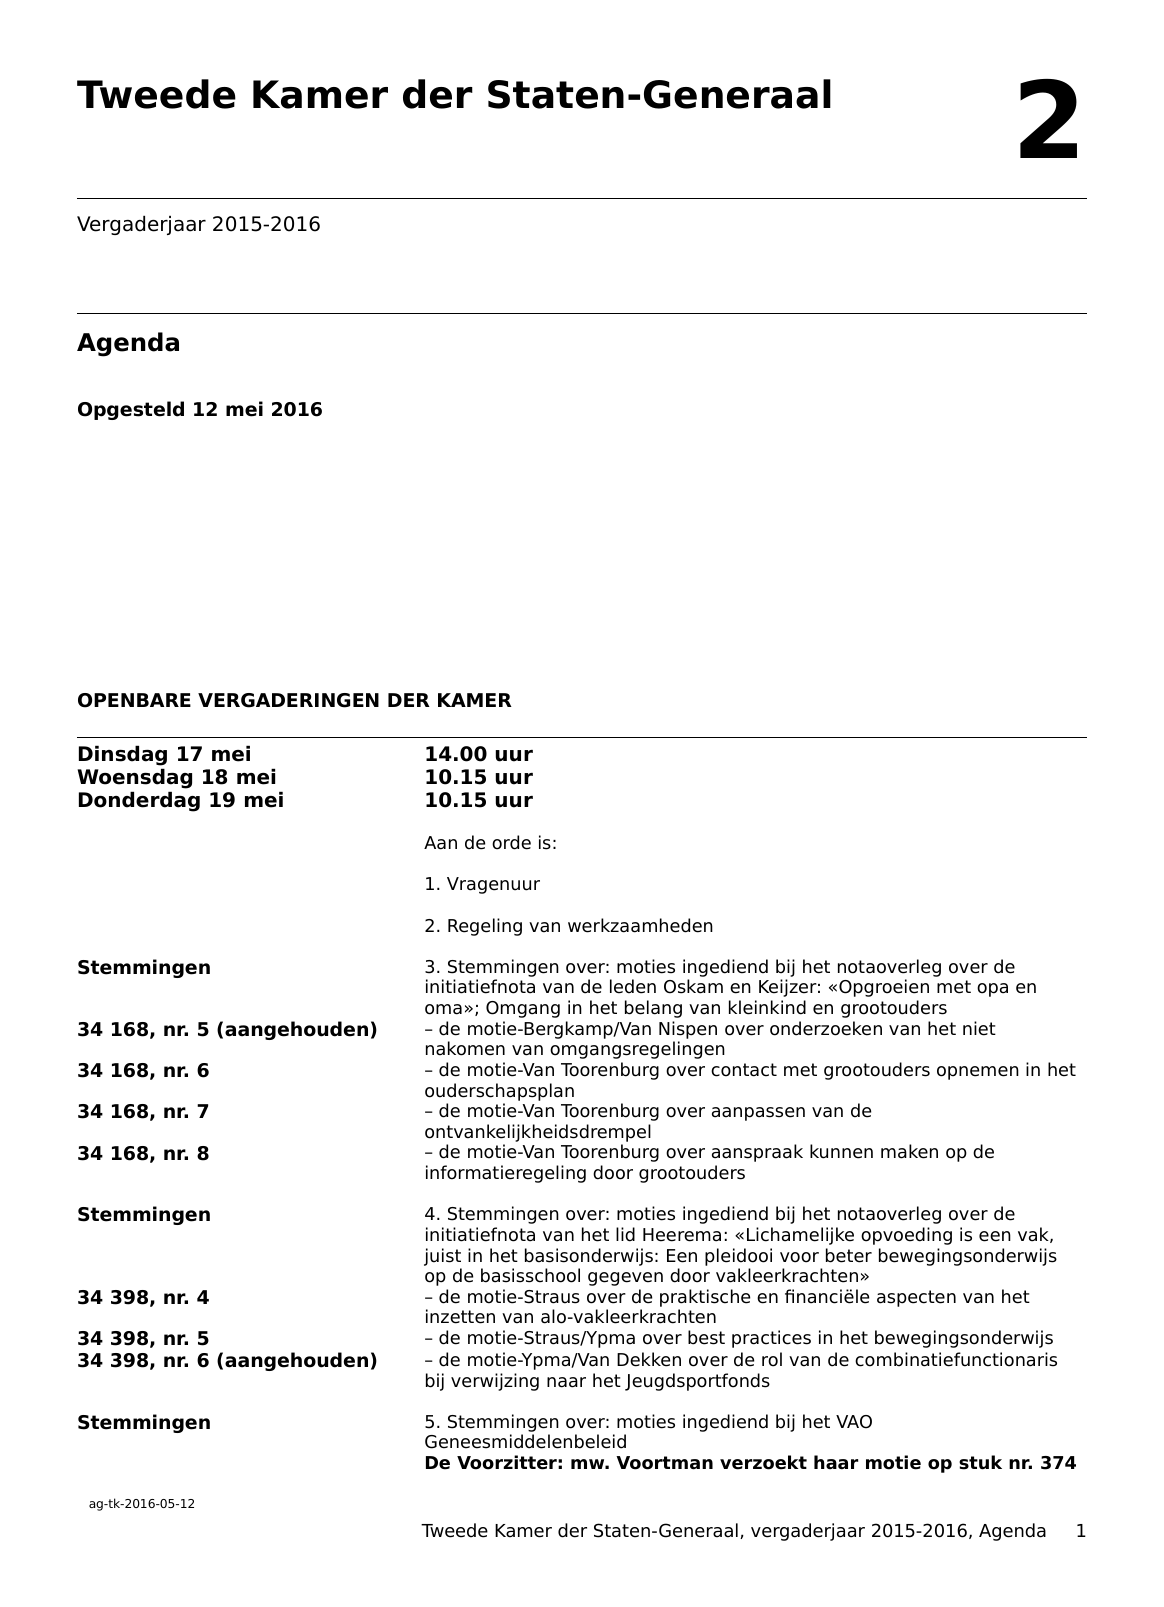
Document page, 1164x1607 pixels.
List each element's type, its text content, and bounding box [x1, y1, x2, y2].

table_cell [401, 936, 418, 957]
table_cell – de motie-Ypma/Van Dekken over de rol van de combinatiefunctionaris bij verwijzing naar het Jeugdsportfonds [418, 1350, 1087, 1391]
table_cell 10.15 uur [418, 789, 1087, 812]
table_cell [77, 1453, 401, 1474]
table_cell 5. Stemmingen over: moties ingediend bij het VAO Geneesmiddelenbeleid [418, 1412, 1087, 1453]
table_cell [77, 1184, 401, 1204]
table_cell – de motie-Straus over de praktische en financiële aspecten van het inzetten van alo-vakleerkrachten [418, 1287, 1087, 1328]
table_cell [401, 1391, 418, 1412]
table_cell Stemmingen [77, 1412, 401, 1453]
table_cell [401, 1143, 418, 1184]
table_header Tweede Kamer der Staten-Generaal [77, 59, 886, 198]
table_cell [418, 813, 1087, 833]
table_cell [418, 1184, 1087, 1204]
table_cell 4. Stemmingen over: moties ingediend bij het notaoverleg over de initiatiefnota van het lid Heerema: «Lichamelijke opvoeding is een vak, juist in het basisonderwijs: Een pleidooi voor beter bewegingsonderwijs op de basisschool gegeven door vakleerkrachten» [418, 1204, 1087, 1287]
table_cell 34 168, nr. 8 [77, 1143, 401, 1184]
subtitle OPENBARE VERGADERINGEN DER KAMER [77, 690, 1087, 712]
table_cell Donderdag 19 mei [77, 789, 401, 812]
table_header [401, 738, 418, 766]
table_cell [401, 1019, 418, 1060]
table_cell Stemmingen [77, 1204, 401, 1287]
table_cell [401, 1453, 418, 1474]
table_cell – de motie-Bergkamp/Van Nispen over onderzoeken van het niet nakomen van omgangsregelingen [418, 1019, 1087, 1060]
text ag-tk-2016-05-12 [88, 1497, 323, 1511]
table_cell [401, 1101, 418, 1142]
table_cell [77, 813, 401, 833]
table_cell [401, 895, 418, 916]
table_cell [401, 1412, 418, 1453]
table_cell [401, 1184, 418, 1204]
table_cell [418, 895, 1087, 916]
table_cell 34 168, nr. 7 [77, 1101, 401, 1142]
table_cell [422, 314, 1087, 357]
table_header Dinsdag 17 mei [77, 738, 401, 766]
table_cell [77, 874, 401, 895]
table_cell [77, 854, 401, 874]
table_cell Stemmingen [77, 957, 401, 1019]
table_cell [77, 936, 401, 957]
table_cell – de motie-Straus/Ypma over best practices in het bewegingsonderwijs [418, 1328, 1087, 1350]
table_cell [401, 916, 418, 936]
table_cell 34 168, nr. 5 (aangehouden) [77, 1019, 401, 1060]
table_cell [401, 813, 418, 833]
table_cell [401, 874, 418, 895]
table_cell 1. Vragenuur [418, 874, 1087, 895]
table_cell [401, 1350, 418, 1391]
table_cell 3. Stemmingen over: moties ingediend bij het notaoverleg over de initiatiefnota van de leden Oskam en Keijzer: «Opgroeien met opa en oma»; Omgang in het belang van kleinkind en grootouders [418, 957, 1087, 1019]
table_cell [77, 1391, 401, 1412]
table_cell [401, 854, 418, 874]
table_header 2 [886, 59, 1087, 198]
table_cell [418, 854, 1087, 874]
table_header 14.00 uur [418, 738, 1087, 766]
table_cell 10.15 uur [418, 766, 1087, 789]
table_cell [77, 833, 401, 854]
text Opgesteld 12 mei 2016 [77, 399, 1087, 421]
table_cell [418, 936, 1087, 957]
table_cell Woensdag 18 mei [77, 766, 401, 789]
table_cell – de motie-Van Toorenburg over aanspraak kunnen maken op de informatieregeling door grootouders [418, 1143, 1087, 1184]
table_cell [401, 789, 418, 812]
table_cell Aan de orde is: [418, 833, 1087, 854]
table_cell [401, 1328, 418, 1350]
table_cell Vergaderjaar 2015-2016 [77, 199, 1087, 313]
table_cell [401, 833, 418, 854]
table_cell 34 398, nr. 4 [77, 1287, 401, 1328]
table_cell 2. Regeling van werkzaamheden [418, 916, 1087, 936]
table_cell 34 398, nr. 5 [77, 1328, 401, 1350]
table_cell [77, 916, 401, 936]
table_cell [401, 1287, 418, 1328]
table_cell – de motie-Van Toorenburg over contact met grootouders opnemen in het ouderschapsplan [418, 1060, 1087, 1101]
table_cell [401, 957, 418, 1019]
table_cell [77, 895, 401, 916]
table_cell [401, 1060, 418, 1101]
table_cell – de motie-Van Toorenburg over aanpassen van de ontvankelijkheidsdrempel [418, 1101, 1087, 1142]
table_cell 34 398, nr. 6 (aangehouden) [77, 1350, 401, 1391]
table_cell Agenda [77, 314, 422, 357]
table_cell [401, 1204, 418, 1287]
table_cell [418, 1391, 1087, 1412]
table_cell [401, 766, 418, 789]
table_cell 34 168, nr. 6 [77, 1060, 401, 1101]
table_cell De Voorzitter: mw. Voortman verzoekt haar motie op stuk nr. 374 [418, 1453, 1087, 1474]
